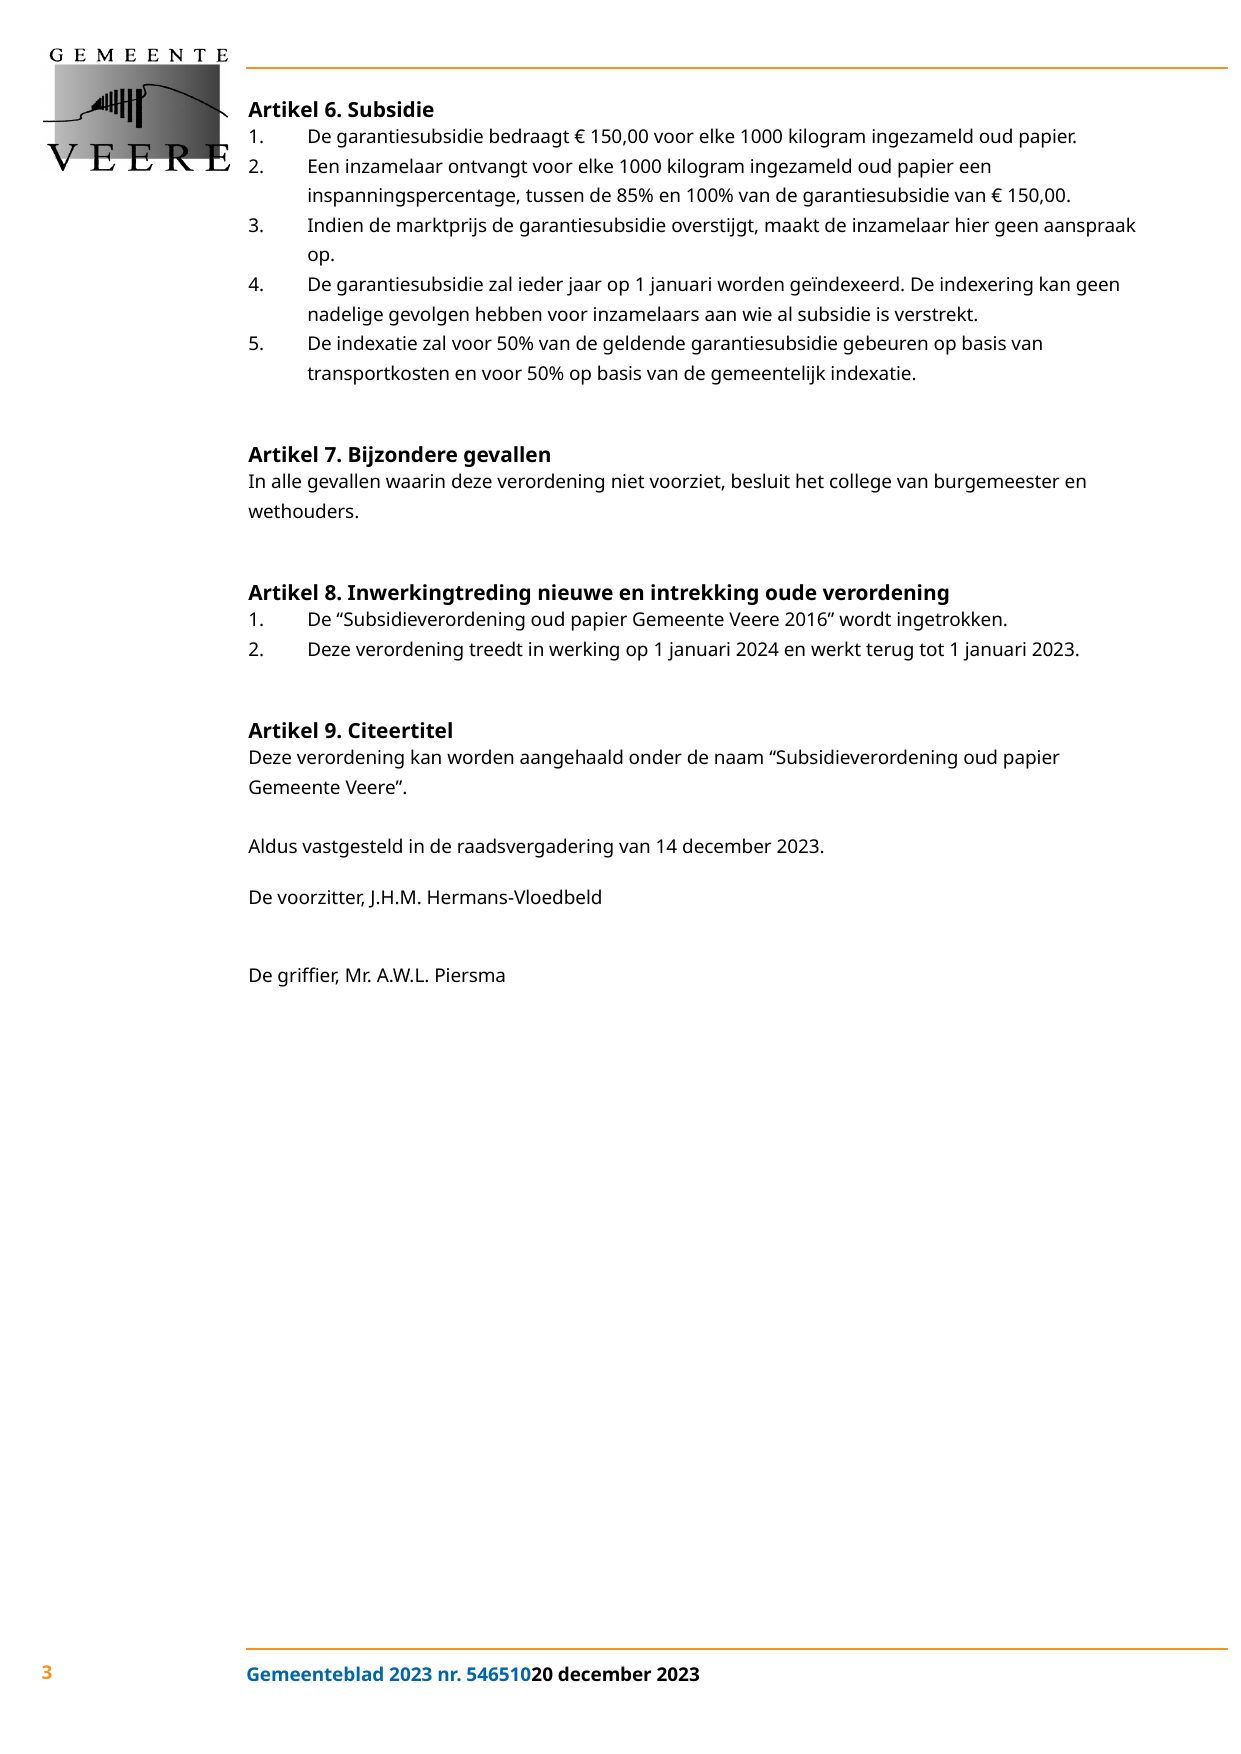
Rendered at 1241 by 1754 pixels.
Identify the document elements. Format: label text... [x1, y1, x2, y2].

list Deze verordening treedt in werking op 1 januari 2024 en werkt terug tot 1 januari 2023. [248, 636, 1152, 662]
text Artikel 8. Inwerkingtreding nieuwe en intrekking oude verordening [248, 578, 1152, 606]
list Een inzamelaar ontvangt voor elke 1000 kilogram ingezameld oud papier een inspanningspercentage, tussen de 85% en 100% van de garantiesubsidie van € 150,00. [248, 153, 1152, 208]
text Deze verordening kan worden aangehaald onder de naam “Subsidieverordening oud papier Gemeente Veere”. [248, 744, 1152, 800]
text De griffier, Mr. A.W.L. Piersma [248, 962, 1152, 987]
list De “Subsidieverordening oud papier Gemeente Veere 2016” wordt ingetrokken. [248, 606, 1152, 632]
picture [41, 47, 231, 172]
list Indien de marktprijs de garantiesubsidie overstijgt, maakt de inzamelaar hier geen aanspraak op. [248, 212, 1152, 267]
text Artikel 6. Subsidie [248, 95, 1152, 123]
list De garantiesubsidie zal ieder jaar op 1 januari worden geïndexeerd. De indexering kan geen nadelige gevolgen hebben voor inzamelaars aan wie al subsidie is verstrekt. [248, 271, 1152, 326]
list De indexatie zal voor 50% van de geldende garantiesubsidie gebeuren op basis van transportkosten en voor 50% op basis van de gemeentelijk indexatie. [248, 330, 1152, 386]
text Artikel 7. Bijzondere gevallen [248, 440, 1152, 468]
text Aldus vastgesteld in de raadsvergadering van 14 december 2023. [248, 833, 1152, 859]
text Artikel 9. Citeertitel [248, 716, 1152, 744]
text De voorzitter, J.H.M. Hermans-Vloedbeld [248, 884, 1152, 910]
list De garantiesubsidie bedraagt € 150,00 voor elke 1000 kilogram ingezameld oud papier. [248, 123, 1152, 149]
text In alle gevallen waarin deze verordening niet voorziet, besluit het college van burgemeester en wethouders. [248, 468, 1152, 524]
